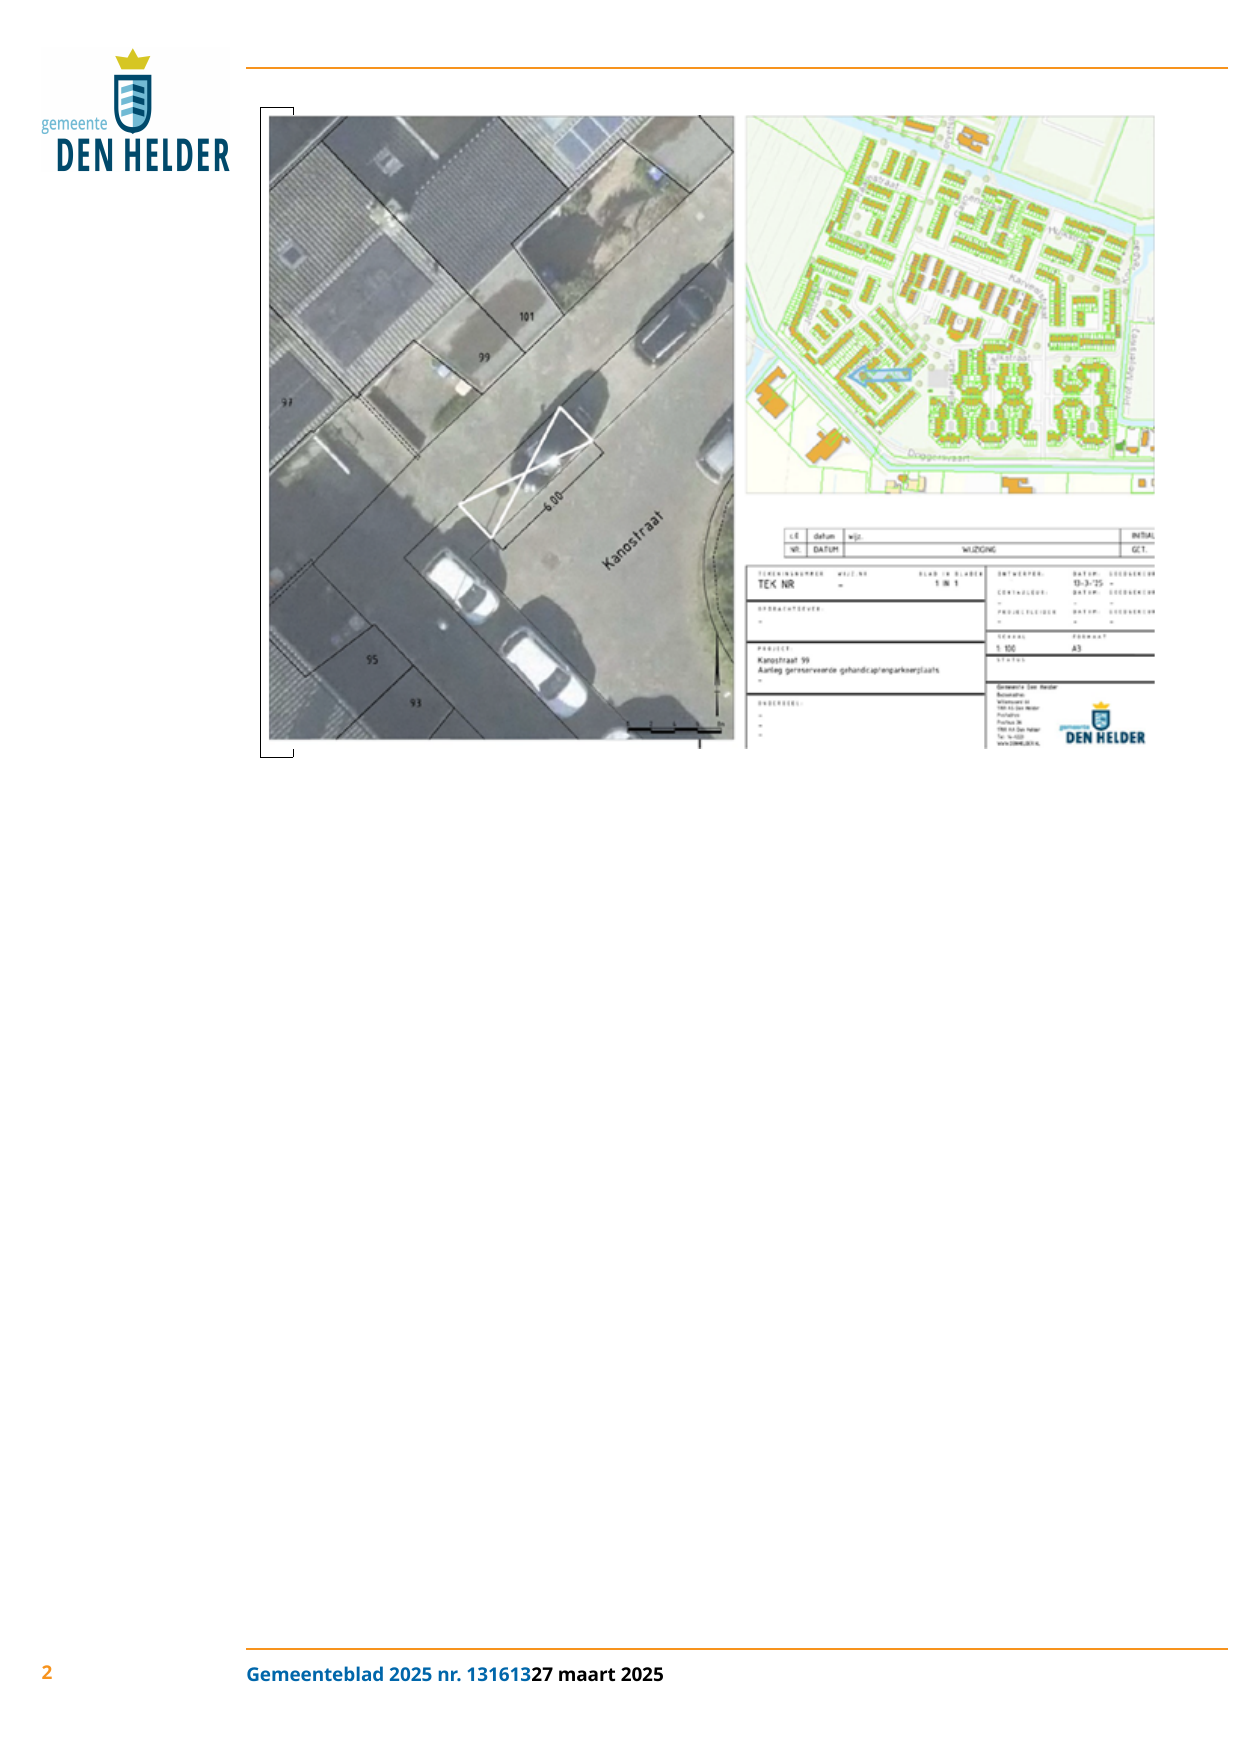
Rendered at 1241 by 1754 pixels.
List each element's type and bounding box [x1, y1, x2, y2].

picture [100, 154, 106, 172]
picture [182, 144, 187, 165]
picture [268, 115, 1155, 749]
picture [63, 144, 68, 165]
picture [220, 160, 224, 172]
picture [130, 157, 135, 172]
picture [41, 47, 231, 172]
